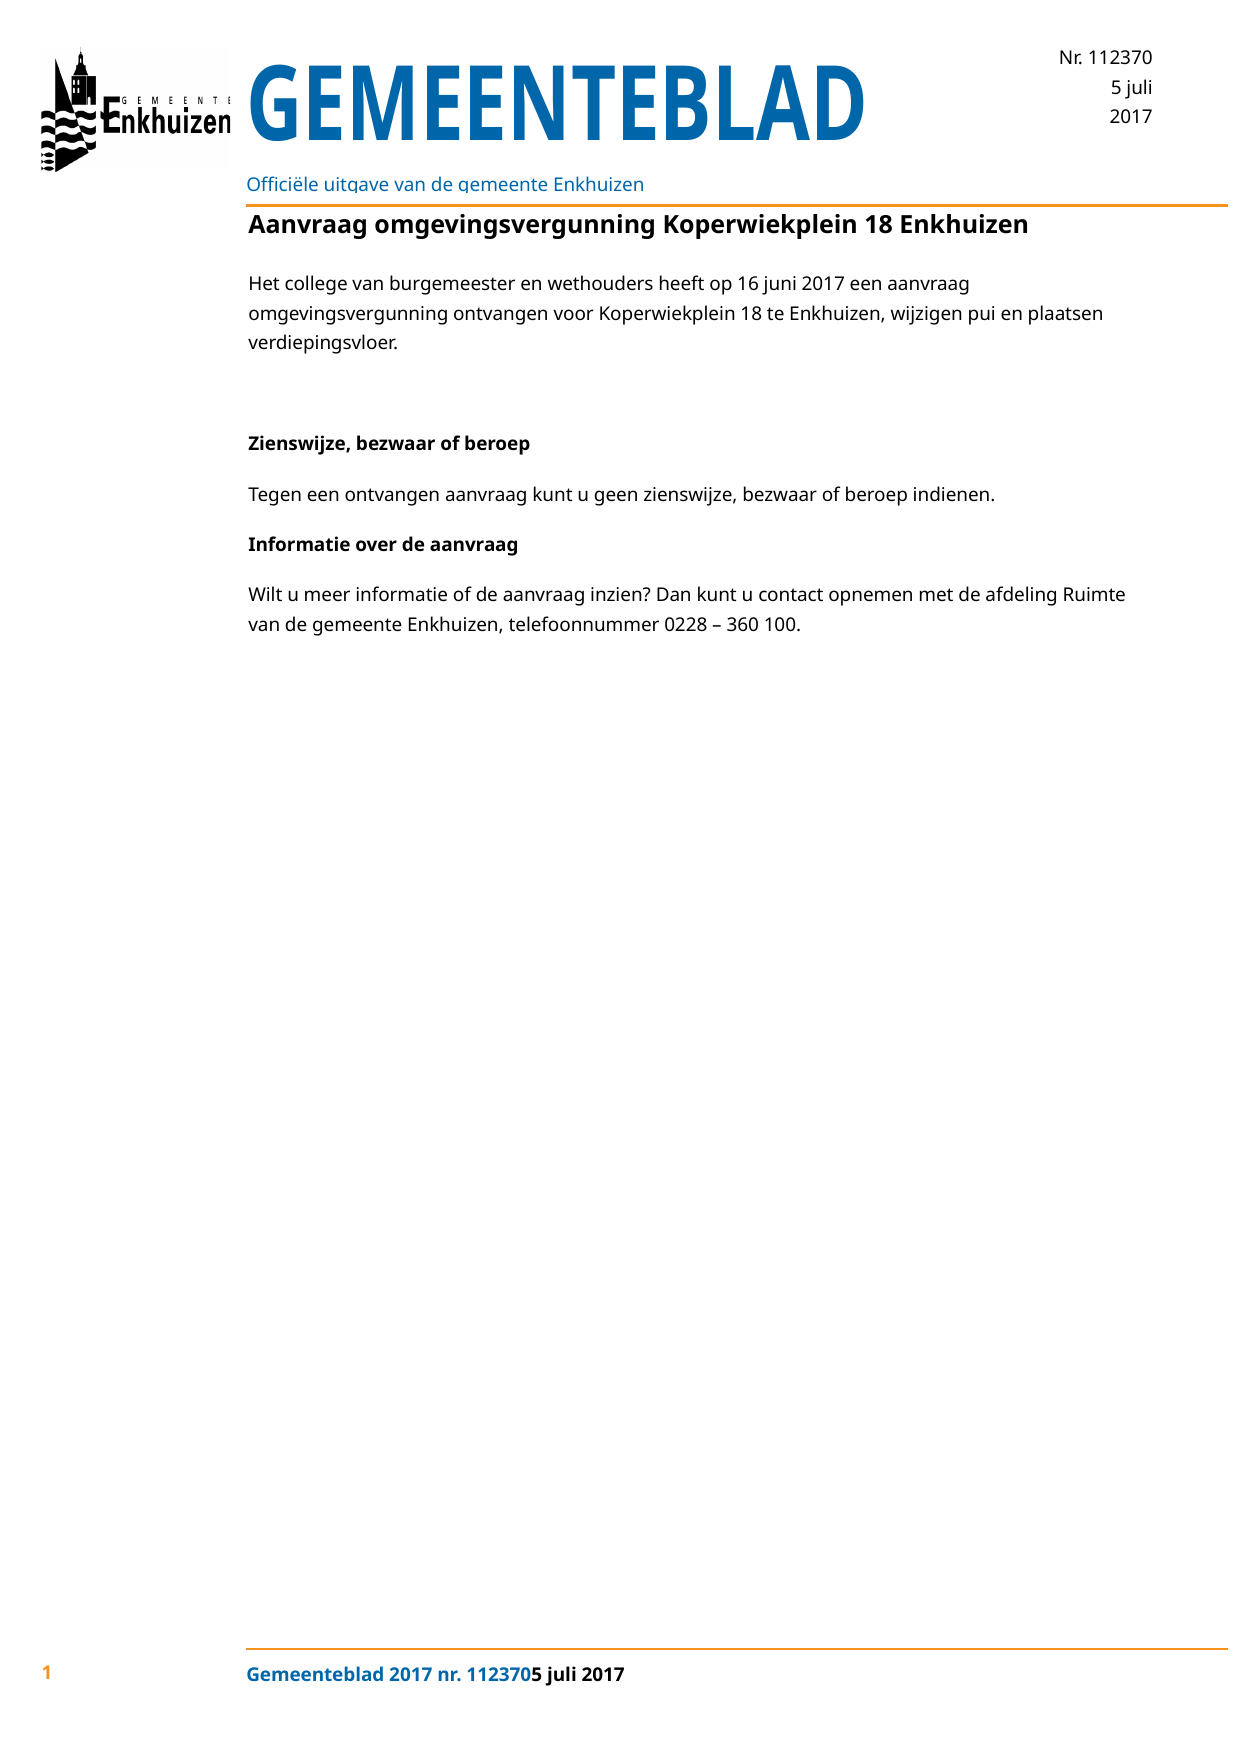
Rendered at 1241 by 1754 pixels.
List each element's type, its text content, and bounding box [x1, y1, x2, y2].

text Zienswijze, bezwaar of beroep [248, 430, 1152, 456]
picture [41, 47, 231, 172]
text Aanvraag omgevingsvergunning Koperwiekplein 18 Enkhuizen [248, 207, 1152, 241]
text Tegen een ontvangen aanvraag kunt u geen zienswijze, bezwaar of beroep indienen. [248, 481, 1152, 506]
text Informatie over de aanvraag [248, 531, 1152, 557]
text Het college van burgemeester en wethouders heeft op 16 juni 2017 een aanvraag omgevingsvergunning ontvangen voor Koperwiekplein 18 te Enkhuizen, wijzigen pui en plaatsen verdiepingsvloer. [248, 270, 1152, 355]
text Wilt u meer informatie of de aanvraag inzien? Dan kunt u contact opnemen met de afdeling Ruimte van de gemeente Enkhuizen, telefoonnummer 0228 – 360 100. [248, 582, 1152, 637]
